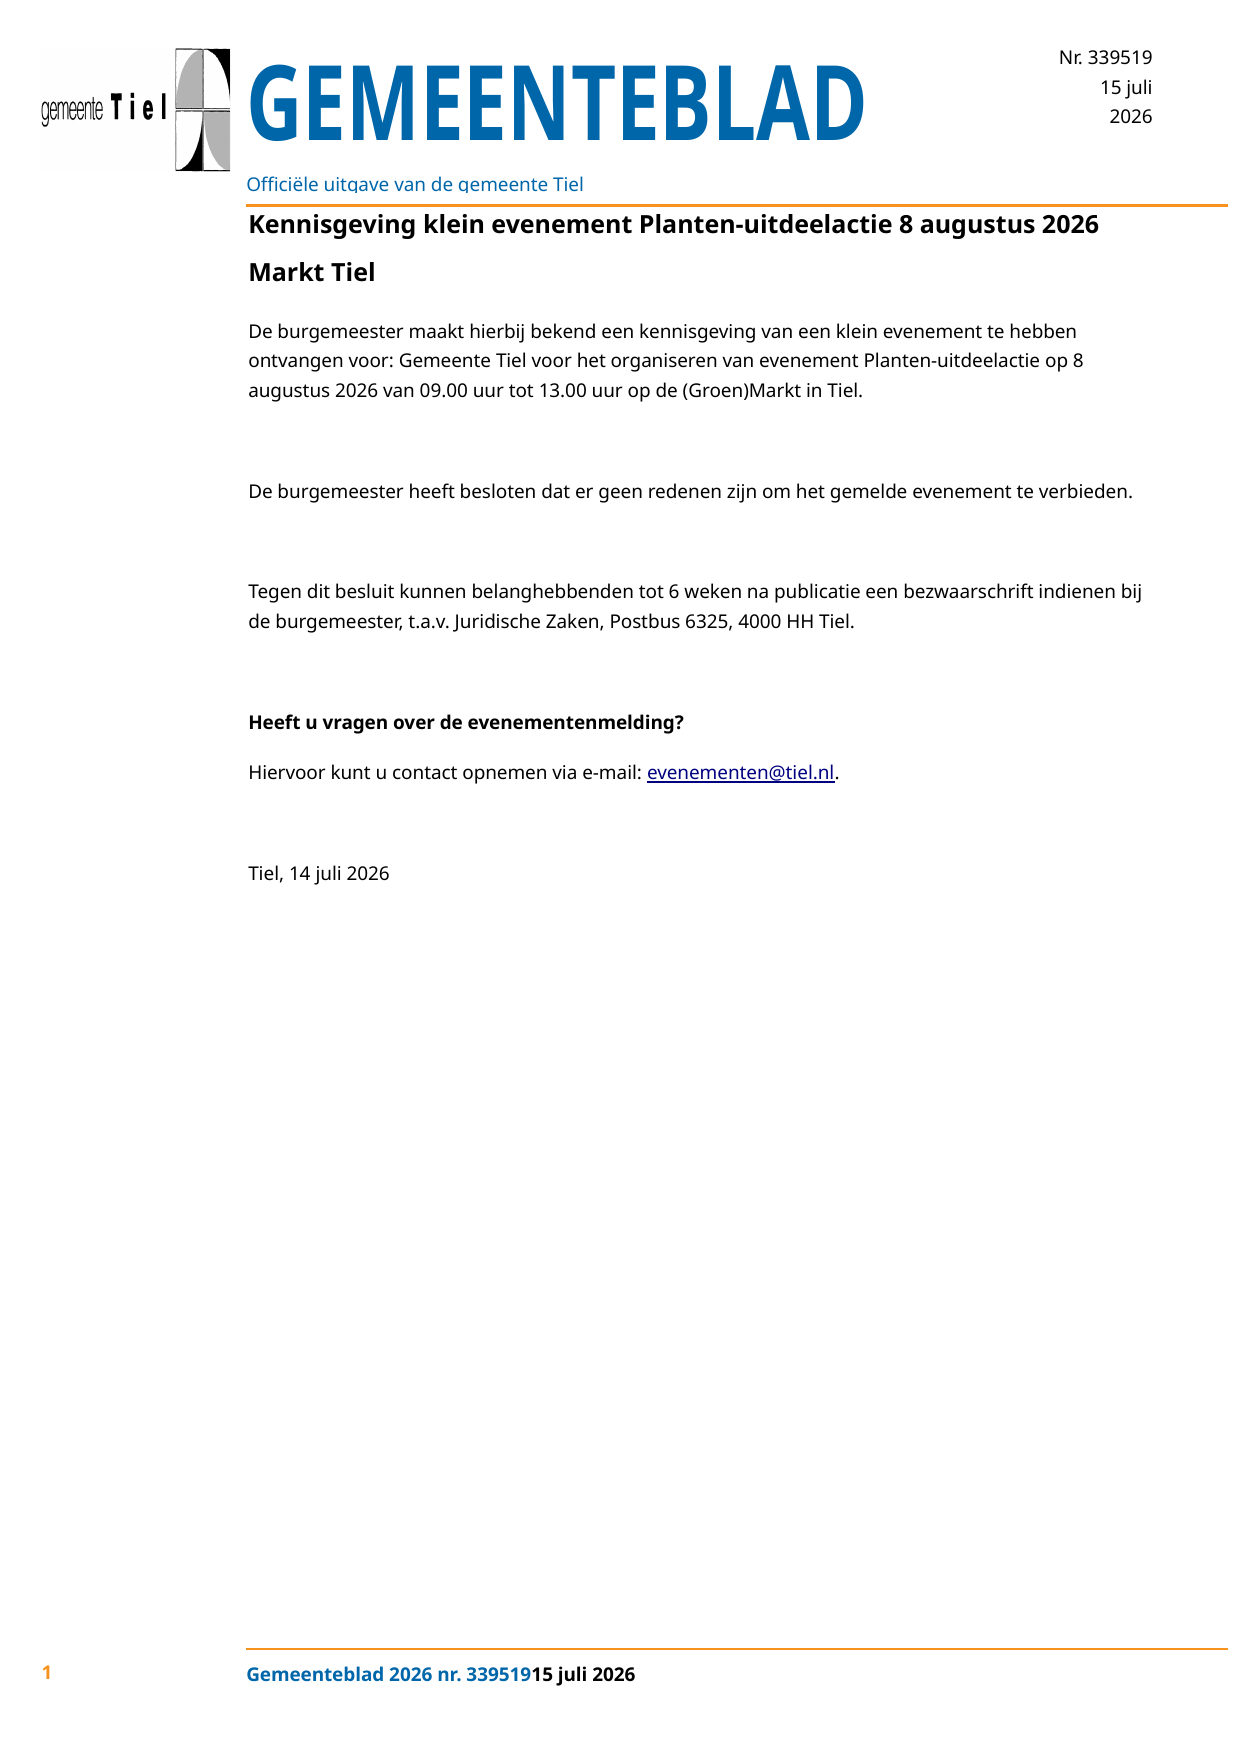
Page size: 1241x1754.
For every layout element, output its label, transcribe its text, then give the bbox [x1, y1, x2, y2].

text De burgemeester heeft besloten dat er geen redenen zijn om het gemelde evenement te verbieden. [248, 478, 1152, 504]
picture [41, 47, 231, 172]
text Hiervoor kunt u contact opnemen via e-mail: evenementen@tiel.nl. [248, 759, 1152, 785]
text De burgemeester maakt hierbij bekend een kennisgeving van een klein evenement te hebben ontvangen voor: Gemeente Tiel voor het organiseren van evenement Planten-uitdeelactie op 8 augustus 2026 van 09.00 uur tot 13.00 uur op de (Groen)Markt in Tiel. [248, 318, 1152, 403]
text Kennisgeving klein evenement Planten-uitdeelactie 8 augustus 2026 Markt Tiel [248, 207, 1152, 288]
text Tegen dit besluit kunnen belanghebbenden tot 6 weken na publicatie een bezwaarschrift indienen bij de burgemeester, t.a.v. Juridische Zaken, Postbus 6325, 4000 HH Tiel. [248, 579, 1152, 634]
text Heeft u vragen over de evenementenmelding? [248, 709, 1152, 735]
text Tiel, 14 juli 2026 [248, 860, 1152, 886]
